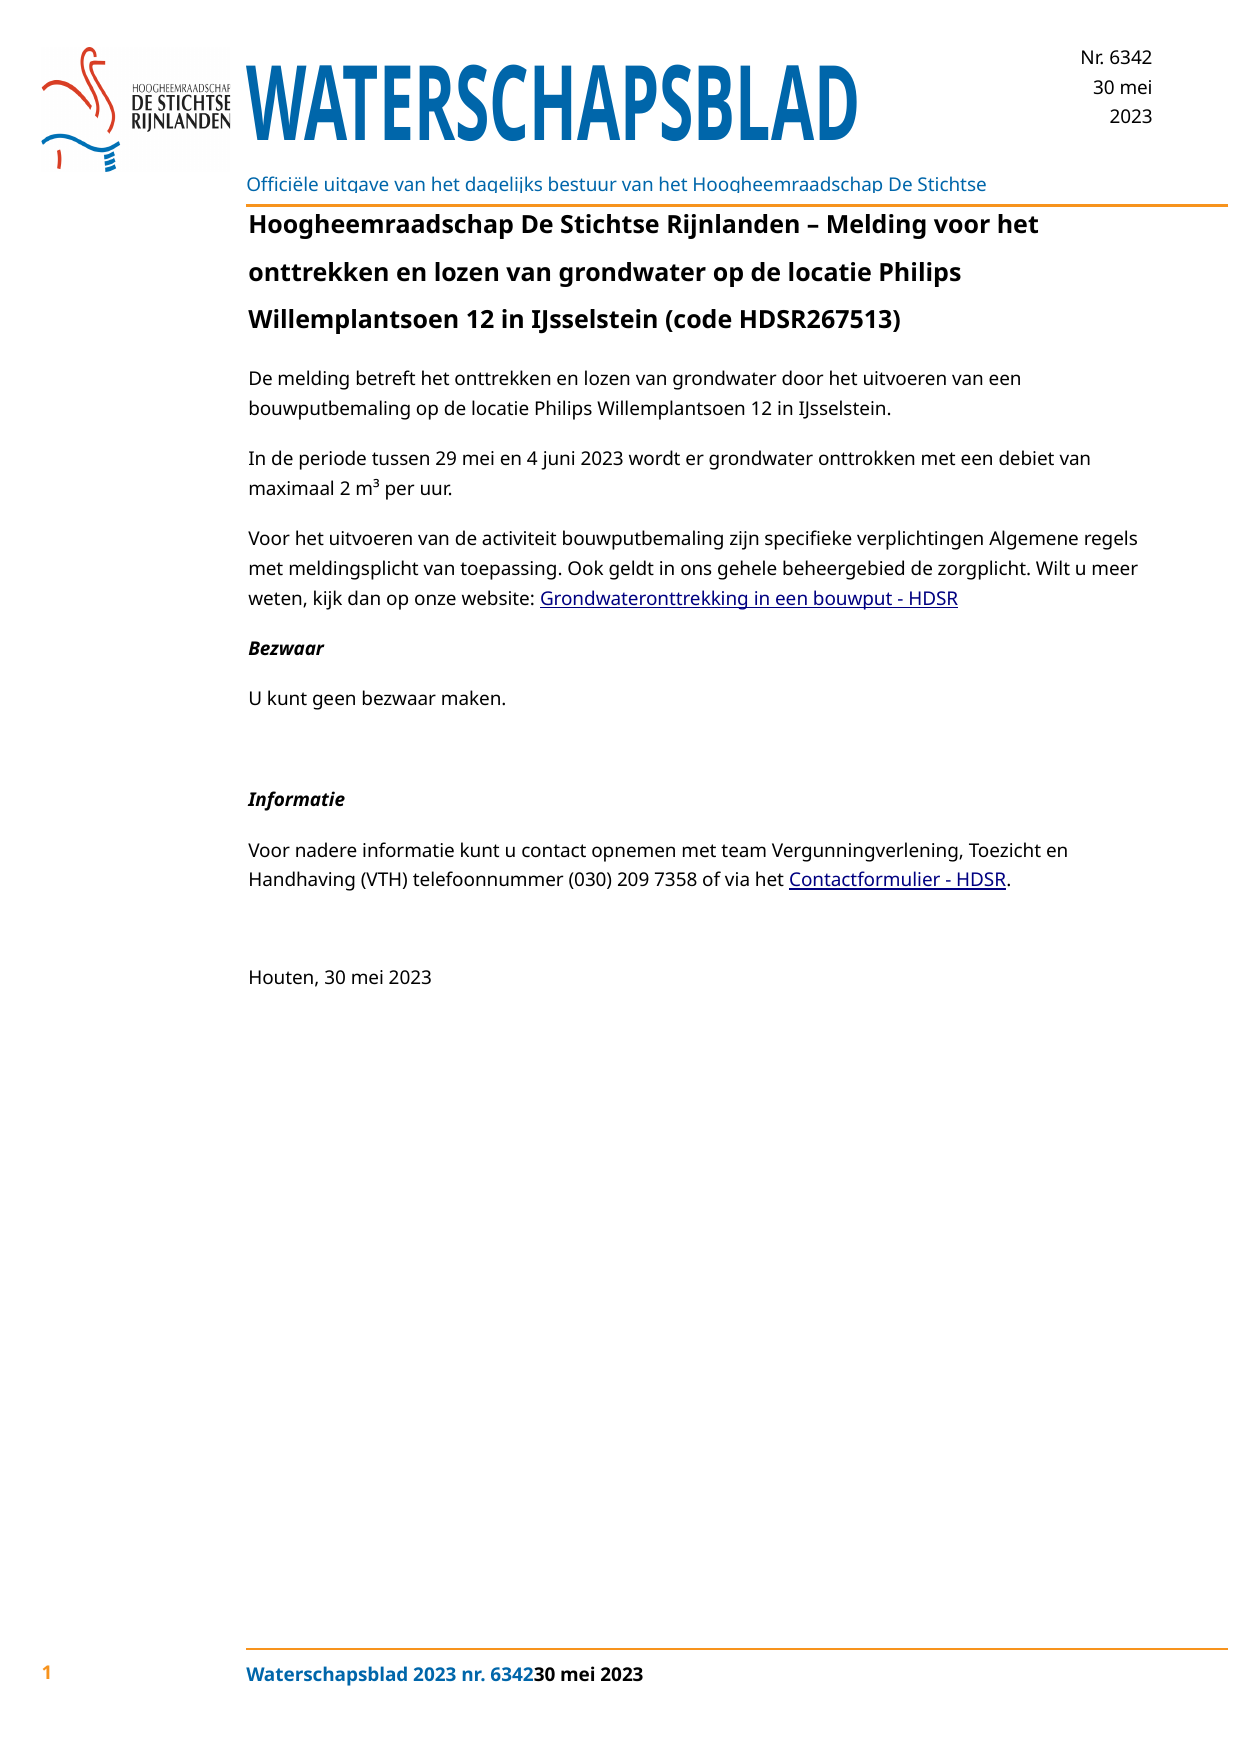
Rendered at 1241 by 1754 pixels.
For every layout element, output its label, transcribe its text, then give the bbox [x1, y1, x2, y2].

text Hoogheemraadschap De Stichtse Rijnlanden – Melding voor het onttrekken en lozen van grondwater op de locatie Philips Willemplantsoen 12 in IJsselstein (code HDSR267513) [248, 207, 1152, 336]
text U kunt geen bezwaar maken. [248, 686, 1152, 711]
text Voor nadere informatie kunt u contact opnemen met team Vergunningverlening, Toezicht en Handhaving (VTH) telefoonnummer (030) 209 7358 of via het Contactformulier - HDSR. [248, 837, 1152, 892]
text In de periode tussen 29 mei en 4 juni 2023 wordt er grondwater onttrokken met een debiet van maximaal 2 m³ per uur. [248, 446, 1152, 501]
text Voor het uitvoeren van de activiteit bouwputbemaling zijn specifieke verplichtingen Algemene regels met meldingsplicht van toepassing. Ook geldt in ons gehele beheergebied de zorgplicht. Wilt u meer weten, kijk dan op onze website: Grondwateronttrekking in een bouwput - HDSR [248, 526, 1152, 610]
text Bezwaar [248, 635, 1152, 661]
picture [41, 47, 231, 172]
text Informatie [248, 786, 1152, 812]
text Houten, 30 mei 2023 [248, 964, 1152, 990]
text De melding betreft het onttrekken en lozen van grondwater door het uitvoeren van een bouwputbemaling op de locatie Philips Willemplantsoen 12 in IJsselstein. [248, 366, 1152, 421]
